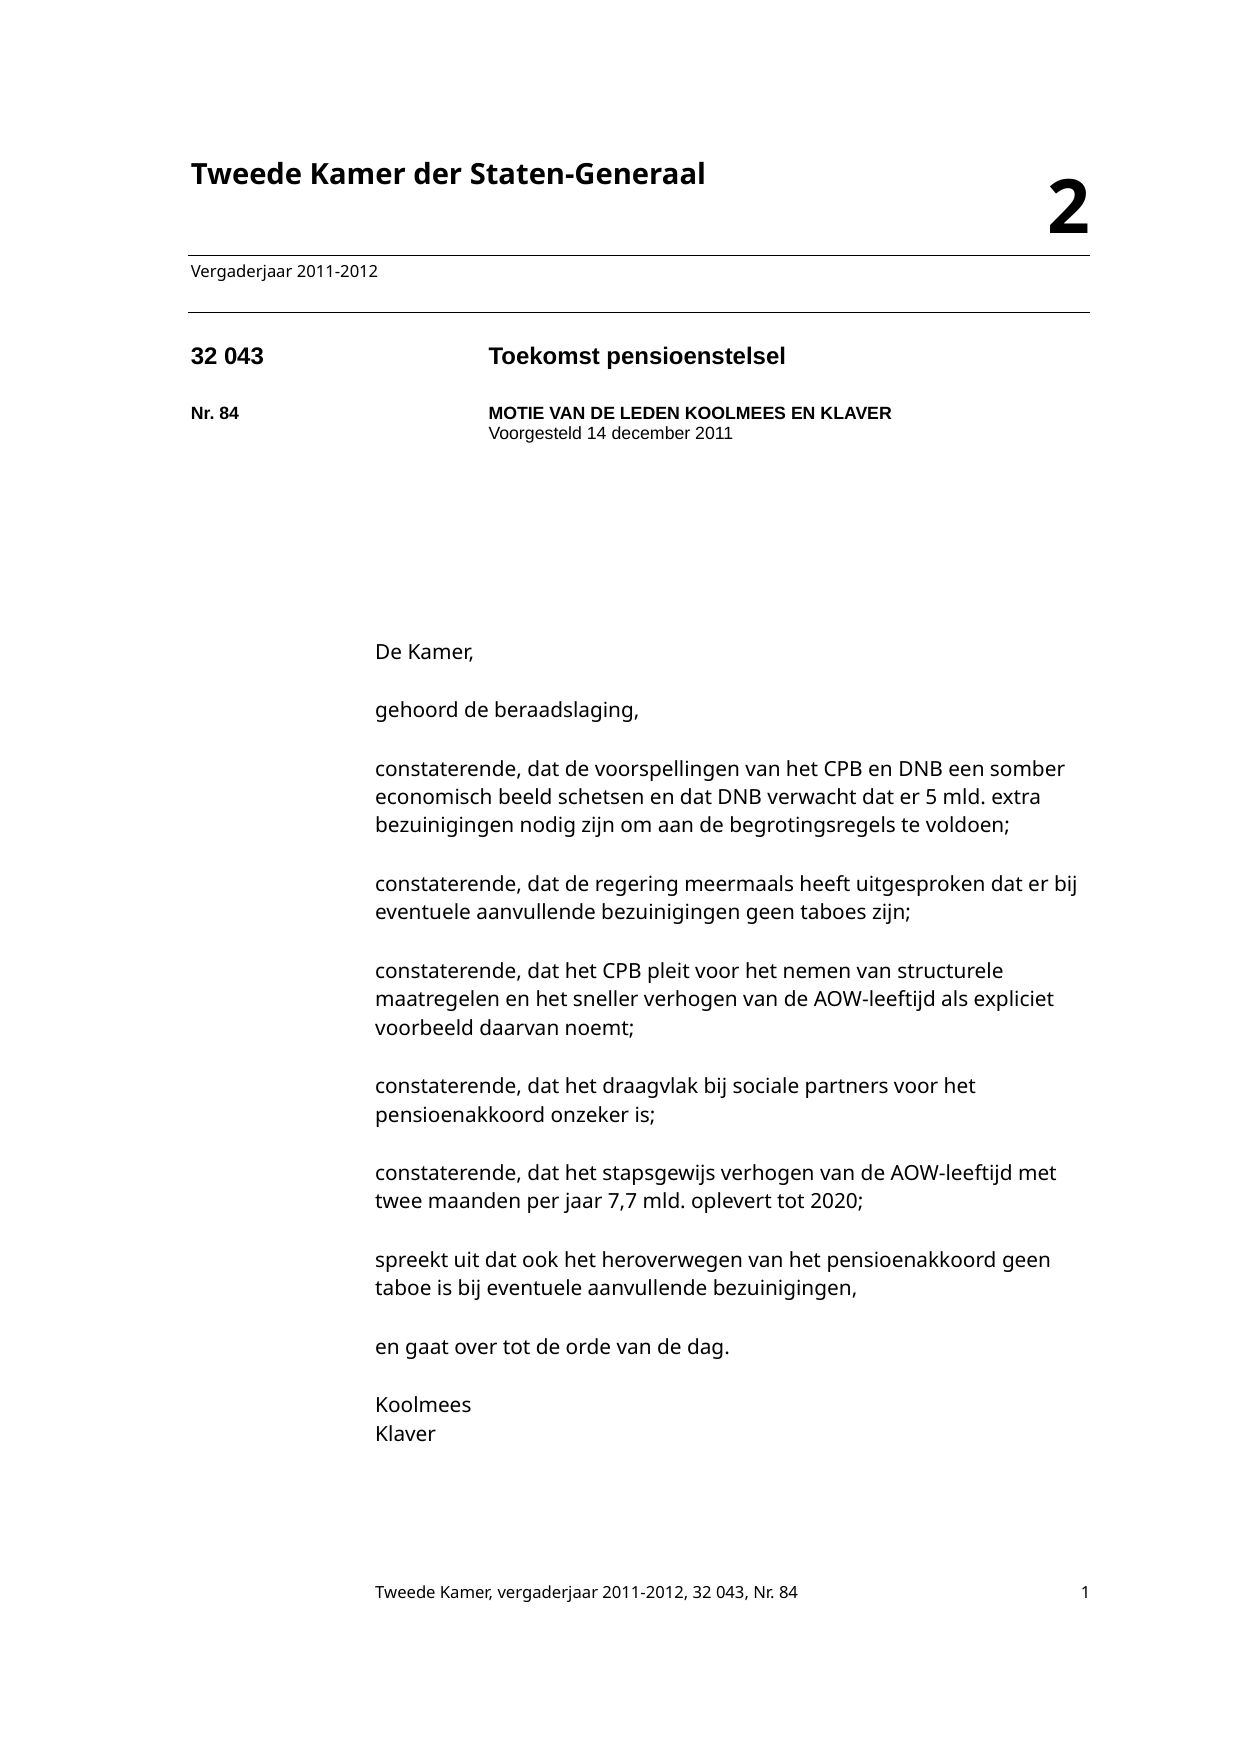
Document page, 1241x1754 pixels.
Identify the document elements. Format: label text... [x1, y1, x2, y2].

text Klaver [375, 1419, 1090, 1447]
table_header 2 [910, 150, 1090, 255]
table_header Tweede Kamer der Staten-Generaal [188, 150, 909, 255]
text Koolmees [375, 1390, 1090, 1419]
table_cell 32 043 [188, 339, 485, 399]
text en gaat over tot de orde van de dag. [375, 1332, 1090, 1360]
text constaterende, dat het stapsgewijs verhogen van de AOW-leeftijd met twee maanden per jaar 7,7 mld. oplevert tot 2020; [375, 1158, 1090, 1215]
table_cell Vergaderjaar 2011-2012 [188, 256, 485, 312]
table_cell Toekomst pensioenstelsel [485, 339, 1090, 399]
table_cell [485, 313, 1090, 339]
text gehoord de beraadslaging, [375, 695, 1090, 724]
table_cell [485, 256, 1090, 312]
table_cell [188, 313, 485, 339]
table_cell MOTIE VAN DE LEDEN KOOLMEES EN KLAVER Voorgesteld 14 december 2011 [485, 399, 1090, 518]
text constaterende, dat het draagvlak bij sociale partners voor het pensioenakkoord onzeker is; [375, 1071, 1090, 1128]
table_cell Nr. 84 [188, 399, 485, 518]
text constaterende, dat de regering meermaals heeft uitgesproken dat er bij eventuele aanvullende bezuinigingen geen taboes zijn; [375, 869, 1090, 926]
text De Kamer, [375, 637, 1090, 665]
text spreekt uit dat ook het heroverwegen van het pensioenakkoord geen taboe is bij eventuele aanvullende bezuinigingen, [375, 1245, 1090, 1302]
text constaterende, dat het CPB pleit voor het nemen van structurele maatregelen en het sneller verhogen van de AOW-leeftijd als expliciet voorbeeld daarvan noemt; [375, 956, 1090, 1041]
text constaterende, dat de voorspellingen van het CPB en DNB een somber economisch beeld schetsen en dat DNB verwacht dat er 5 mld. extra bezuinigingen nodig zijn om aan de begrotingsregels te voldoen; [375, 754, 1090, 839]
